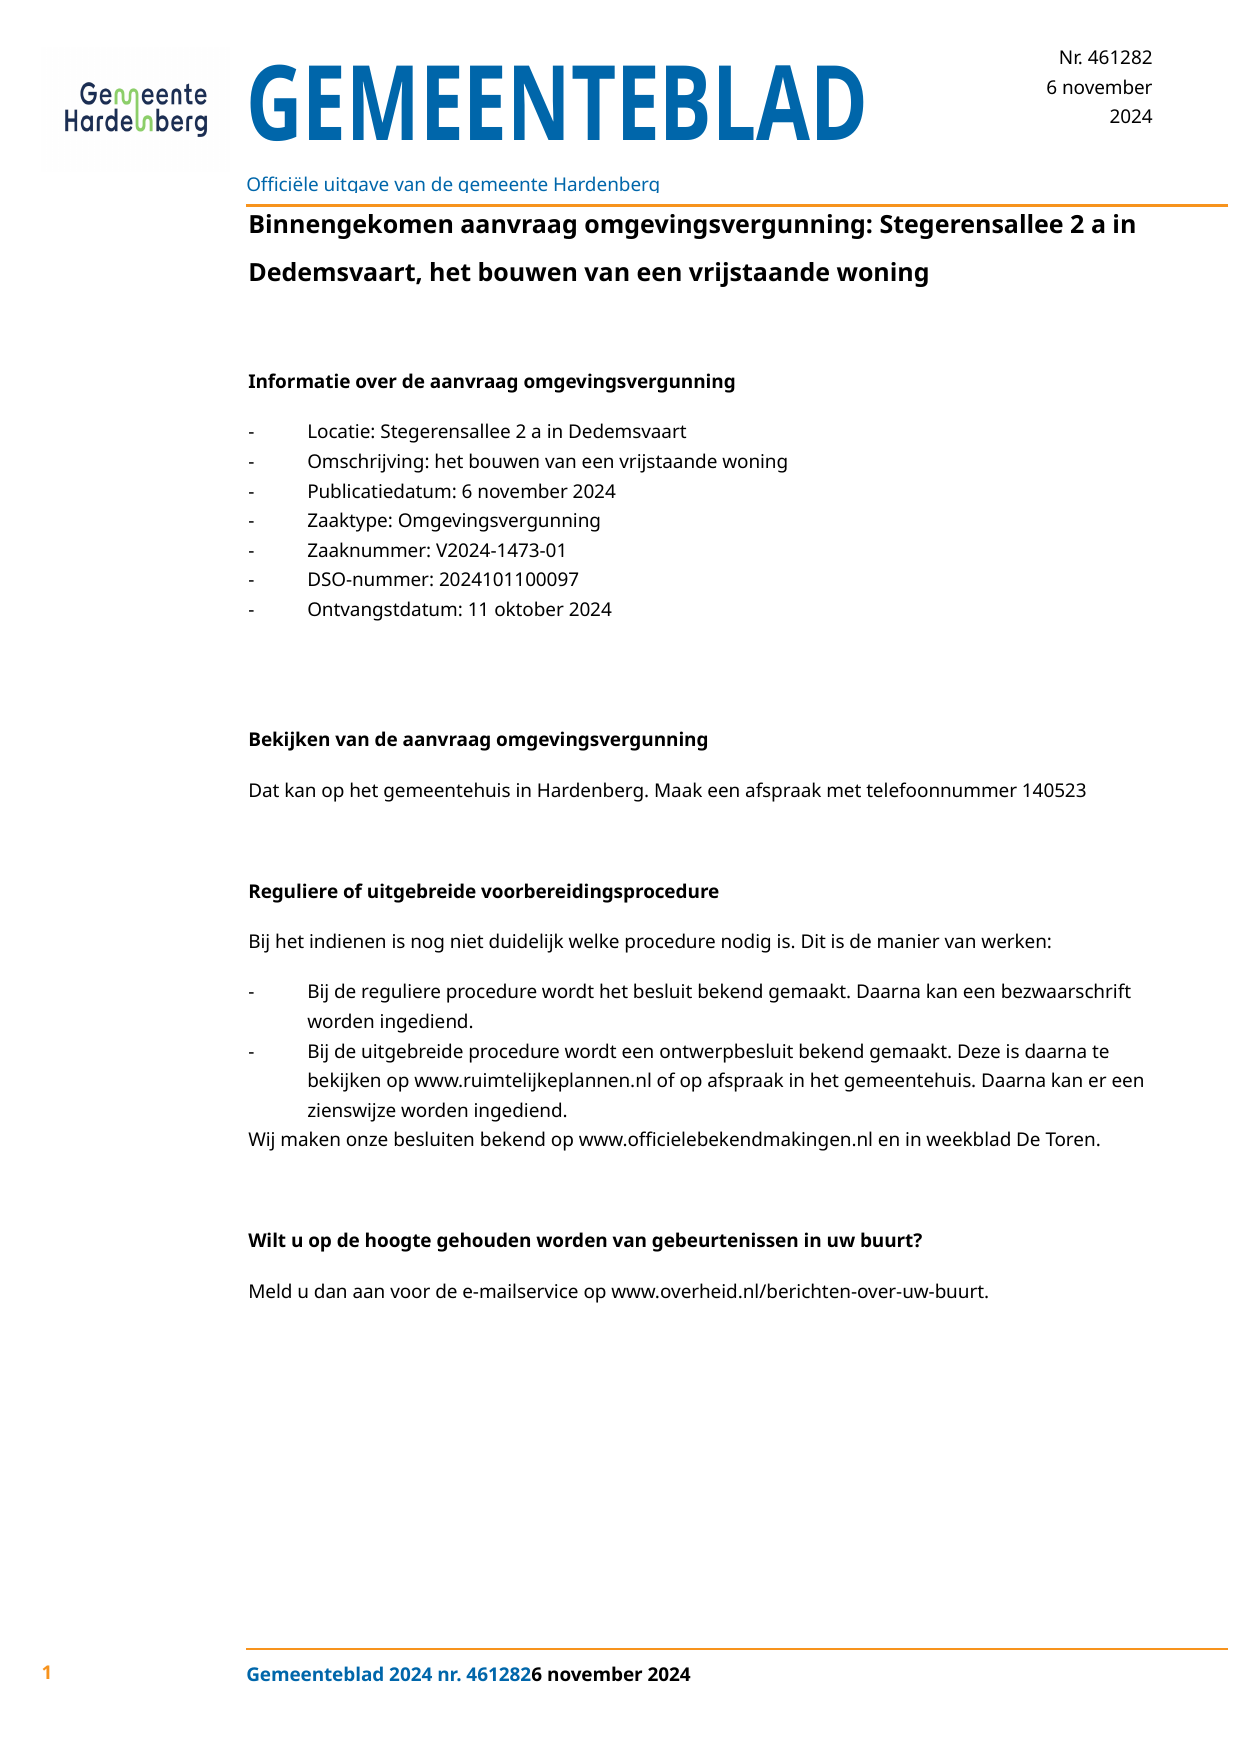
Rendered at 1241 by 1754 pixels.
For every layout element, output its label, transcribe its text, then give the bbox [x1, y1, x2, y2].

text Bij het indienen is nog niet duidelijk welke procedure nodig is. Dit is de manier van werken: [248, 928, 1152, 954]
text Wij maken onze besluiten bekend op www.officielebekendmakingen.nl en in weekblad De Toren. [248, 1127, 1152, 1152]
text Informatie over de aanvraag omgevingsvergunning [248, 368, 1152, 394]
list Locatie: Stegerensallee 2 a in Dedemsvaart [248, 419, 1152, 444]
list Omschrijving: het bouwen van een vrijstaande woning [248, 448, 1152, 474]
list Publicatiedatum: 6 november 2024 [248, 478, 1152, 504]
list Zaaknummer: V2024-1473-01 [248, 537, 1152, 563]
picture [41, 47, 231, 172]
text Reguliere of uitgebreide voorbereidingsprocedure [248, 878, 1152, 904]
text Wilt u op de hoogte gehouden worden van gebeurtenissen in uw buurt? [248, 1227, 1152, 1253]
text Dat kan op het gemeentehuis in Hardenberg. Maak een afspraak met telefoonnummer 140523 [248, 777, 1152, 803]
text Binnengekomen aanvraag omgevingsvergunning: Stegerensallee 2 a in Dedemsvaart, het bouwen van een vrijstaande woning [248, 207, 1152, 288]
list DSO-nummer: 2024101100097 [248, 567, 1152, 592]
text Bekijken van de aanvraag omgevingsvergunning [248, 727, 1152, 752]
list Ontvangstdatum: 11 oktober 2024 [248, 596, 1152, 622]
list Zaaktype: Omgevingsvergunning [248, 507, 1152, 533]
list Bij de reguliere procedure wordt het besluit bekend gemaakt. Daarna kan een bezwaarschrift worden ingediend. [248, 979, 1152, 1034]
text Meld u dan aan voor de e-mailservice op www.overheid.nl/berichten-over-uw-buurt. [248, 1278, 1152, 1304]
list Bij de uitgebreide procedure wordt een ontwerpbesluit bekend gemaakt. Deze is daarna te bekijken op www.ruimtelijkeplannen.nl of op afspraak in het gemeentehuis. Daarna kan er een zienswijze worden ingediend. [248, 1038, 1152, 1123]
